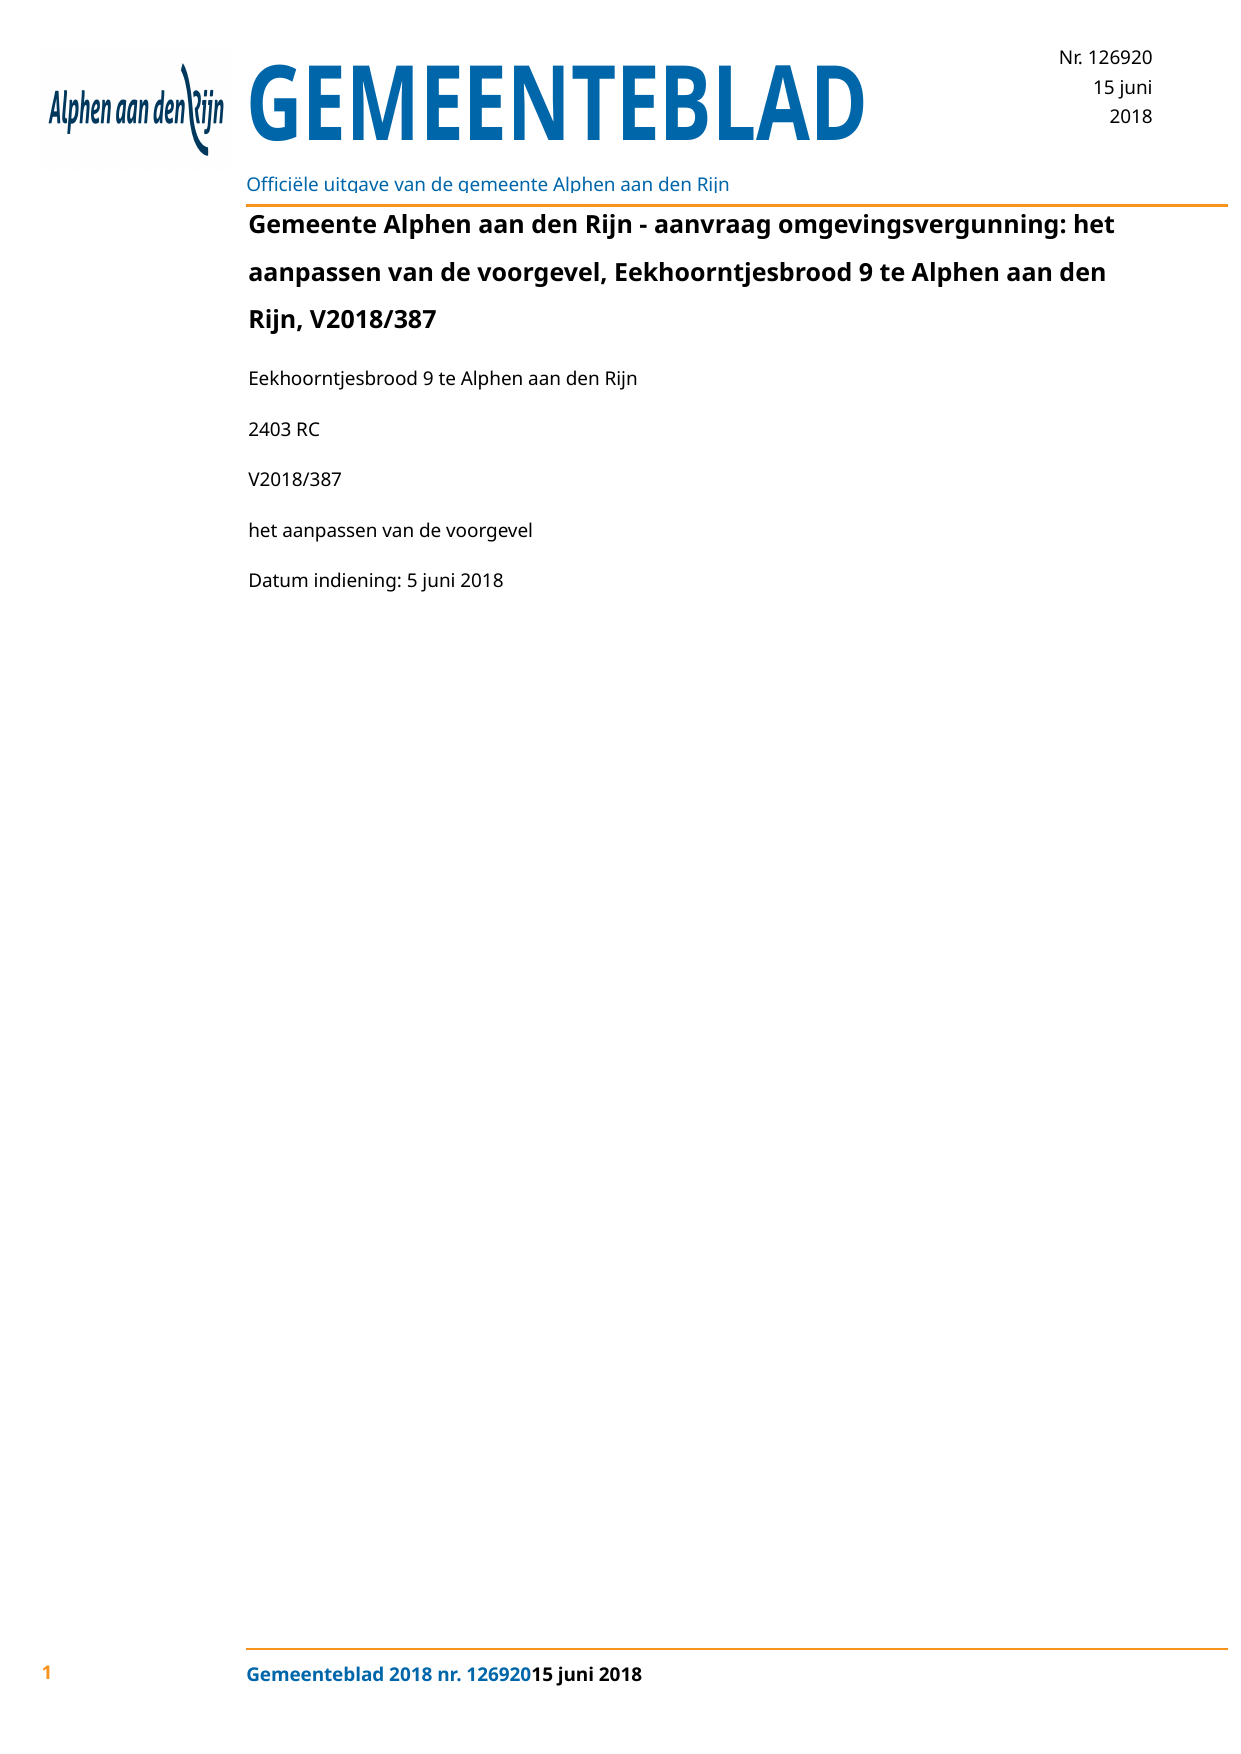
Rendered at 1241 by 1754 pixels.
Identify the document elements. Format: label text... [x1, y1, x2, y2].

text Eekhoorntjesbrood 9 te Alphen aan den Rijn [248, 366, 1152, 391]
text 2403 RC [248, 416, 1152, 442]
text Datum indiening: 5 juni 2018 [248, 567, 1152, 593]
text V2018/387 [248, 466, 1152, 492]
text Gemeente Alphen aan den Rijn - aanvraag omgevingsvergunning: het aanpassen van de voorgevel, Eekhoorntjesbrood 9 te Alphen aan den Rijn, V2018/387 [248, 207, 1152, 336]
text het aanpassen van de voorgevel [248, 517, 1152, 542]
picture [41, 47, 231, 172]
